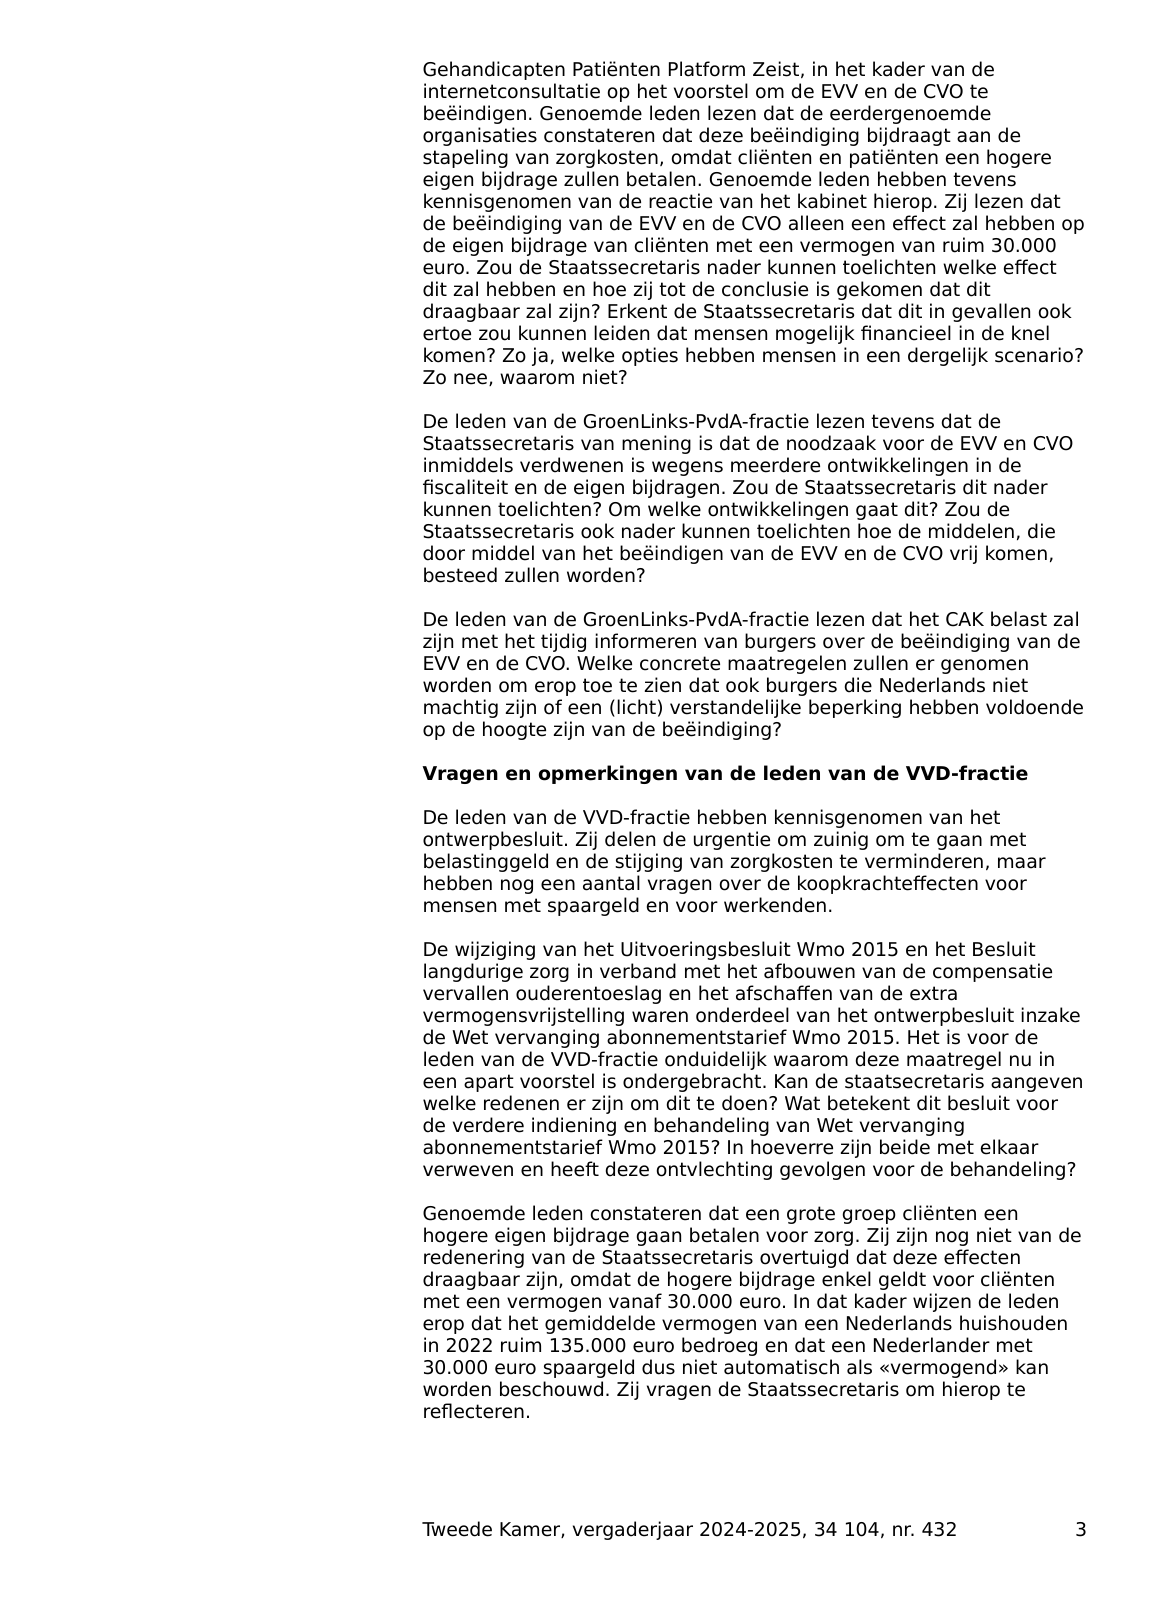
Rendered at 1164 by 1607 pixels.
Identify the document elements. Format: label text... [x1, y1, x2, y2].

text De leden van de VVD-fractie hebben kennisgenomen van het ontwerpbesluit. Zij delen de urgentie om zuinig om te gaan met belastinggeld en de stijging van zorgkosten te verminderen, maar hebben nog een aantal vragen over de koopkrachteffecten voor mensen met spaargeld en voor werkenden. [422, 807, 1087, 917]
text De leden van de GroenLinks-PvdA-fractie lezen dat het CAK belast zal zijn met het tijdig informeren van burgers over de beëindiging van de EVV en de CVO. Welke concrete maatregelen zullen er genomen worden om erop toe te zien dat ook burgers die Nederlands niet machtig zijn of een (licht) verstandelijke beperking hebben voldoende op de hoogte zijn van de beëindiging? [422, 609, 1087, 741]
text Genoemde leden constateren dat een grote groep cliënten een hogere eigen bijdrage gaan betalen voor zorg. Zij zijn nog niet van de redenering van de Staatssecretaris overtuigd dat deze effecten draagbaar zijn, omdat de hogere bijdrage enkel geldt voor cliënten met een vermogen vanaf 30.000 euro. In dat kader wijzen de leden erop dat het gemiddelde vermogen van een Nederlands huishouden in 2022 ruim 135.000 euro bedroeg en dat een Nederlander met 30.000 euro spaargeld dus niet automatisch als «vermogend» kan worden beschouwd. Zij vragen de Staatssecretaris om hierop te reflecteren. [422, 1203, 1087, 1423]
text De wijziging van het Uitvoeringsbesluit Wmo 2015 en het Besluit langdurige zorg in verband met het afbouwen van de compensatie vervallen ouderentoeslag en het afschaffen van de extra vermogensvrijstelling waren onderdeel van het ontwerpbesluit inzake de Wet vervanging abonnementstarief Wmo 2015. Het is voor de leden van de VVD-fractie onduidelijk waarom deze maatregel nu in een apart voorstel is ondergebracht. Kan de staatsecretaris aangeven welke redenen er zijn om dit te doen? Wat betekent dit besluit voor de verdere indiening en behandeling van Wet vervanging abonnementstarief Wmo 2015? In hoeverre zijn beide met elkaar verweven en heeft deze ontvlechting gevolgen voor de behandeling? [422, 939, 1087, 1181]
text Gehandicapten Patiënten Platform Zeist, in het kader van de internetconsultatie op het voorstel om de EVV en de CVO te beëindigen. Genoemde leden lezen dat de eerdergenoemde organisaties constateren dat deze beëindiging bijdraagt aan de stapeling van zorgkosten, omdat cliënten en patiënten een hogere eigen bijdrage zullen betalen. Genoemde leden hebben tevens kennisgenomen van de reactie van het kabinet hierop. Zij lezen dat de beëindiging van de EVV en de CVO alleen een effect zal hebben op de eigen bijdrage van cliënten met een vermogen van ruim 30.000 euro. Zou de Staatssecretaris nader kunnen toelichten welke effect dit zal hebben en hoe zij tot de conclusie is gekomen dat dit draagbaar zal zijn? Erkent de Staatssecretaris dat dit in gevallen ook ertoe zou kunnen leiden dat mensen mogelijk financieel in de knel komen? Zo ja, welke opties hebben mensen in een dergelijk scenario? Zo nee, waarom niet? [422, 59, 1087, 389]
subtitle Vragen en opmerkingen van de leden van de VVD-fractie [422, 763, 1087, 785]
text De leden van de GroenLinks-PvdA-fractie lezen tevens dat de Staatssecretaris van mening is dat de noodzaak voor de EVV en CVO inmiddels verdwenen is wegens meerdere ontwikkelingen in de fiscaliteit en de eigen bijdragen. Zou de Staatssecretaris dit nader kunnen toelichten? Om welke ontwikkelingen gaat dit? Zou de Staatssecretaris ook nader kunnen toelichten hoe de middelen, die door middel van het beëindigen van de EVV en de CVO vrij komen, besteed zullen worden? [422, 411, 1087, 587]
